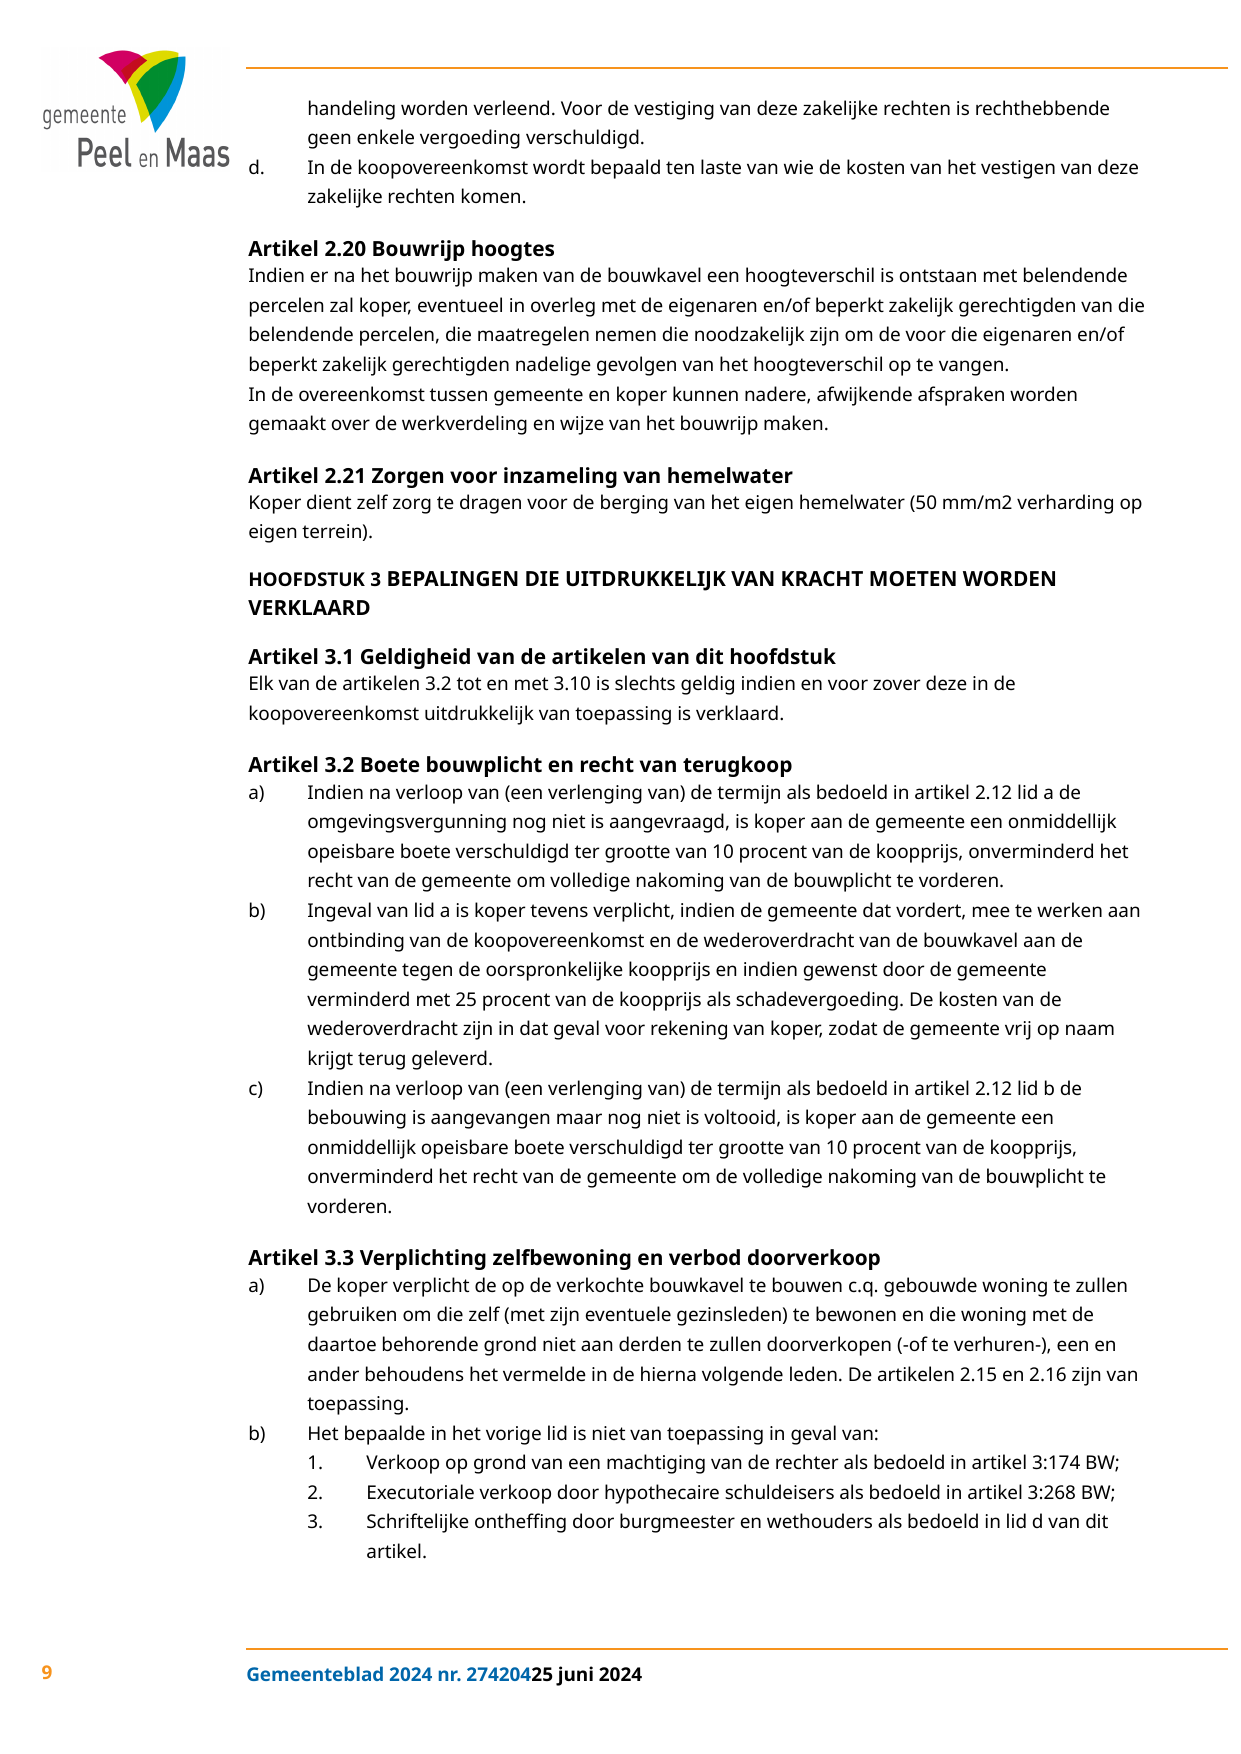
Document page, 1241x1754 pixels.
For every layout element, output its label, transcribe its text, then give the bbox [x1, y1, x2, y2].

list Ingeval van lid a is koper tevens verplicht, indien de gemeente dat vordert, mee te werken aan ontbinding van de koopovereenkomst en de wederoverdracht van de bouwkavel aan de gemeente tegen de oorspronkelijke koopprijs en indien gewenst door de gemeente verminderd met 25 procent van de koopprijs als schadevergoeding. De kosten van de wederoverdracht zijn in dat geval voor rekening van koper, zodat de gemeente vrij op naam krijgt terug geleverd. [248, 897, 1152, 1071]
text Koper dient zelf zorg te dragen voor de berging van het eigen hemelwater (50 mm/m2 verharding op eigen terrein). [248, 489, 1152, 544]
text Artikel 3.1 Geldigheid van de artikelen van dit hoofdstuk [248, 642, 1152, 671]
list Indien na verloop van (een verlenging van) de termijn als bedoeld in artikel 2.12 lid b de bebouwing is aangevangen maar nog niet is voltooid, is koper aan de gemeente een onmiddellijk opeisbare boete verschuldigd ter grootte van 10 procent van de koopprijs, onverminderd het recht van de gemeente om de volledige nakoming van de bouwplicht te vorderen. [248, 1075, 1152, 1219]
list De koper verplicht de op de verkochte bouwkavel te bouwen c.q. gebouwde woning te zullen gebruiken om die zelf (met zijn eventuele gezinsleden) te bewonen en die woning met de daartoe behorende grond niet aan derden te zullen doorverkopen (-of te verhuren-), een en ander behoudens het vermelde in de hierna volgende leden. De artikelen 2.15 en 2.16 zijn van toepassing. [248, 1272, 1152, 1416]
text In de overeenkomst tussen gemeente en koper kunnen nadere, afwijkende afspraken worden gemaakt over de werkverdeling en wijze van het bouwrijp maken. [248, 381, 1152, 436]
text Artikel 2.20 Bouwrijp hoogtes [248, 234, 1152, 262]
list Executoriale verkoop door hypothecaire schuldeisers als bedoeld in artikel 3:268 BW; [307, 1479, 1152, 1505]
text Indien er na het bouwrijp maken van de bouwkavel een hoogteverschil is ontstaan met belendende percelen zal koper, eventueel in overleg met de eigenaren en/of beperkt zakelijk gerechtigden van die belendende percelen, die maatregelen nemen die noodzakelijk zijn om de voor die eigenaren en/of beperkt zakelijk gerechtigden nadelige gevolgen van het hoogteverschil op te vangen. [248, 262, 1152, 377]
list In de koopovereenkomst wordt bepaald ten laste van wie de kosten van het vestigen van deze zakelijke rechten komen. [248, 154, 1152, 209]
text HOOFDSTUK 3 BEPALINGEN DIE UITDRUKKELIJK VAN KRACHT MOETEN WORDEN VERKLAARD [248, 564, 1152, 621]
list Schriftelijke ontheffing door burgmeester en wethouders als bedoeld in lid d van dit artikel. [307, 1509, 1152, 1564]
text Artikel 3.2 Boete bouwplicht en recht van terugkoop [248, 751, 1152, 779]
list Verkoop op grond van een machtiging van de rechter als bedoeld in artikel 3:174 BW; [307, 1449, 1152, 1475]
list Indien na verloop van (een verlenging van) de termijn als bedoeld in artikel 2.12 lid a de omgevingsvergunning nog niet is aangevraagd, is koper aan de gemeente een onmiddellijk opeisbare boete verschuldigd ter grootte van 10 procent van de koopprijs, onverminderd het recht van de gemeente om volledige nakoming van de bouwplicht te vorderen. [248, 779, 1152, 893]
picture [41, 47, 231, 172]
list handeling worden verleend. Voor de vestiging van deze zakelijke rechten is rechthebbende geen enkele vergoeding verschuldigd. [248, 95, 1152, 150]
text Artikel 3.3 Verplichting zelfbewoning en verbod doorverkoop [248, 1243, 1152, 1272]
list Het bepaalde in het vorige lid is niet van toepassing in geval van: [248, 1420, 1152, 1446]
text Elk van de artikelen 3.2 tot en met 3.10 is slechts geldig indien en voor zover deze in de koopovereenkomst uitdrukkelijk van toepassing is verklaard. [248, 671, 1152, 726]
text Artikel 2.21 Zorgen voor inzameling van hemelwater [248, 461, 1152, 489]
